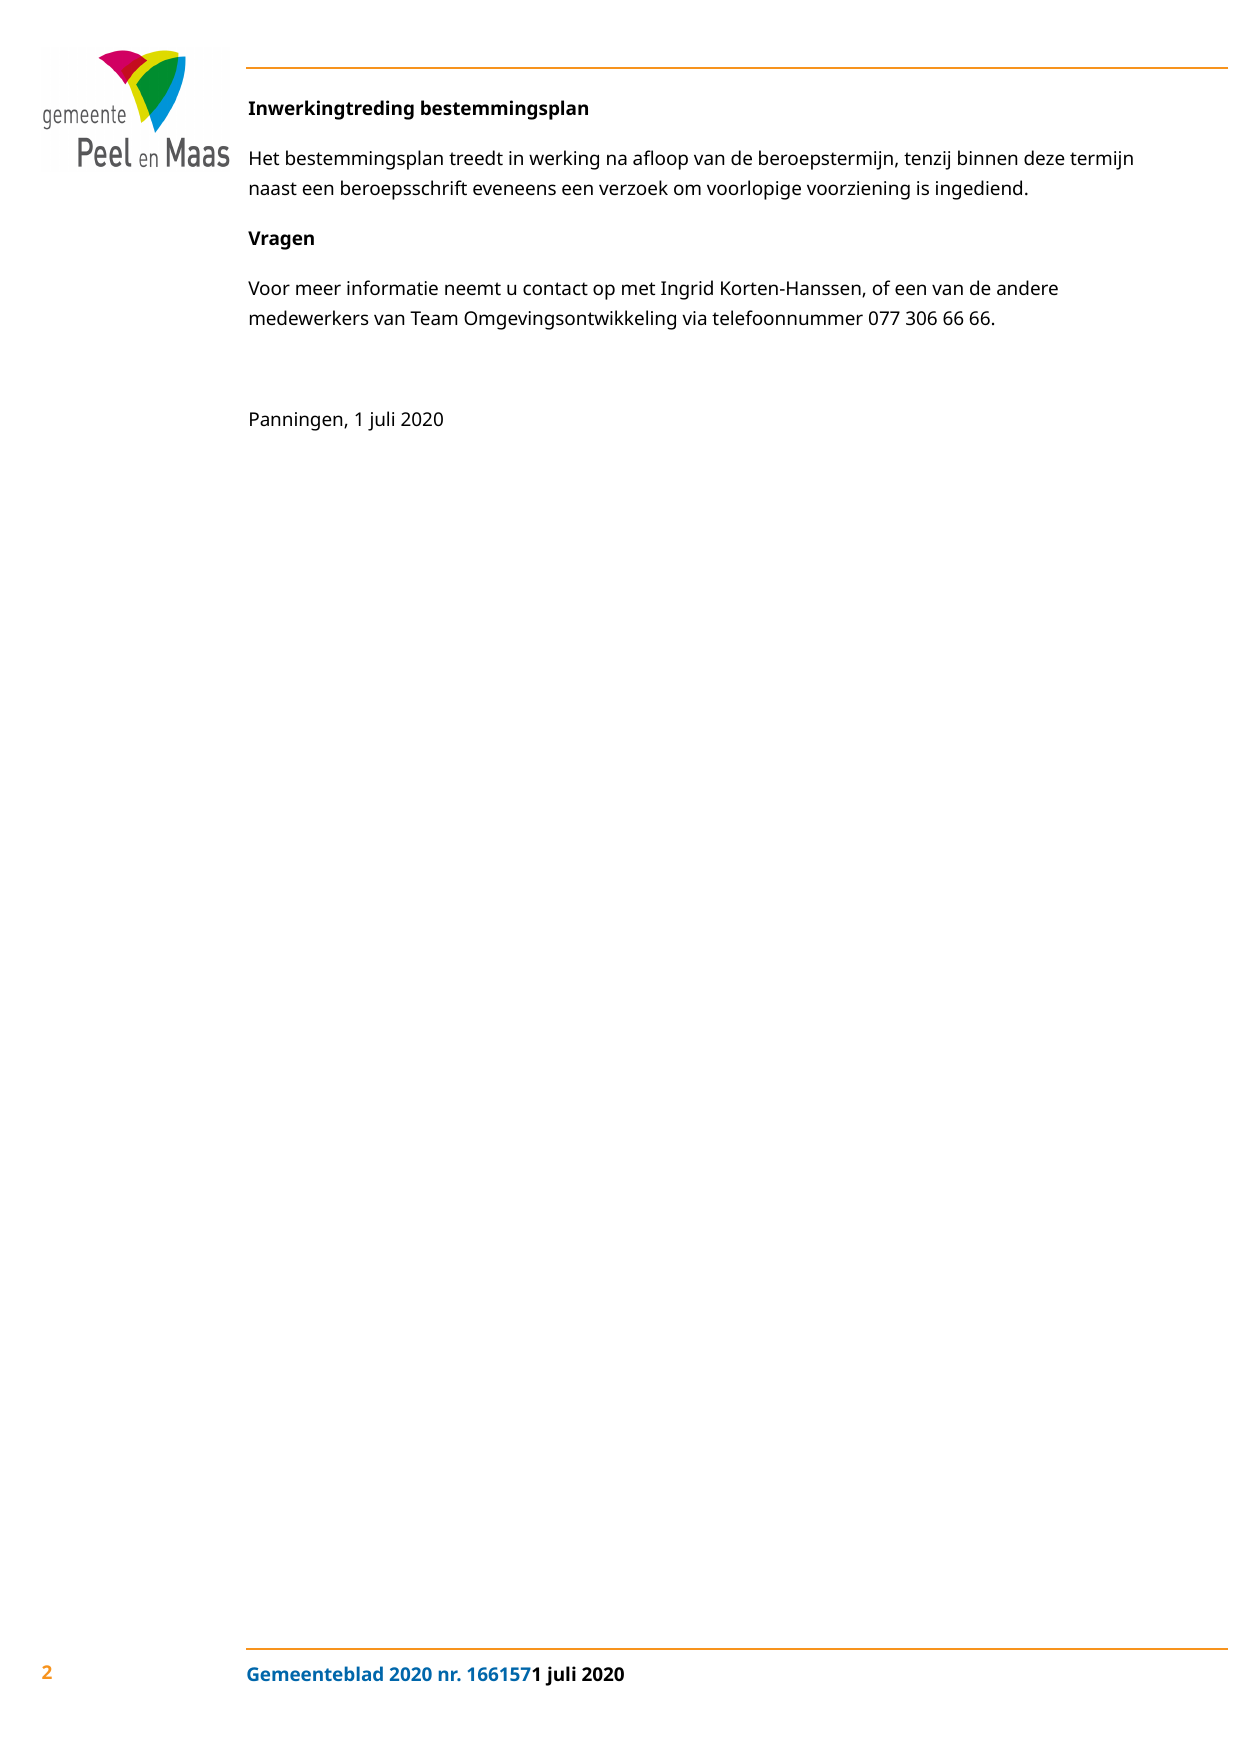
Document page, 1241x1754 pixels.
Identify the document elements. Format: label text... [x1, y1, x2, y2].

picture [41, 47, 231, 172]
text Panningen, 1 juli 2020 [248, 406, 1152, 432]
text Het bestemmingsplan treedt in werking na afloop van de beroepstermijn, tenzij binnen deze termijn naast een beroepsschrift eveneens een verzoek om voorlopige voorziening is ingediend. [248, 145, 1152, 201]
text Voor meer informatie neemt u contact op met Ingrid Korten-Hanssen, of een van de andere medewerkers van Team Omgevingsontwikkeling via telefoonnummer 077 306 66 66. [248, 276, 1152, 331]
text Inwerkingtreding bestemmingsplan [248, 95, 1152, 121]
text Vragen [248, 225, 1152, 251]
